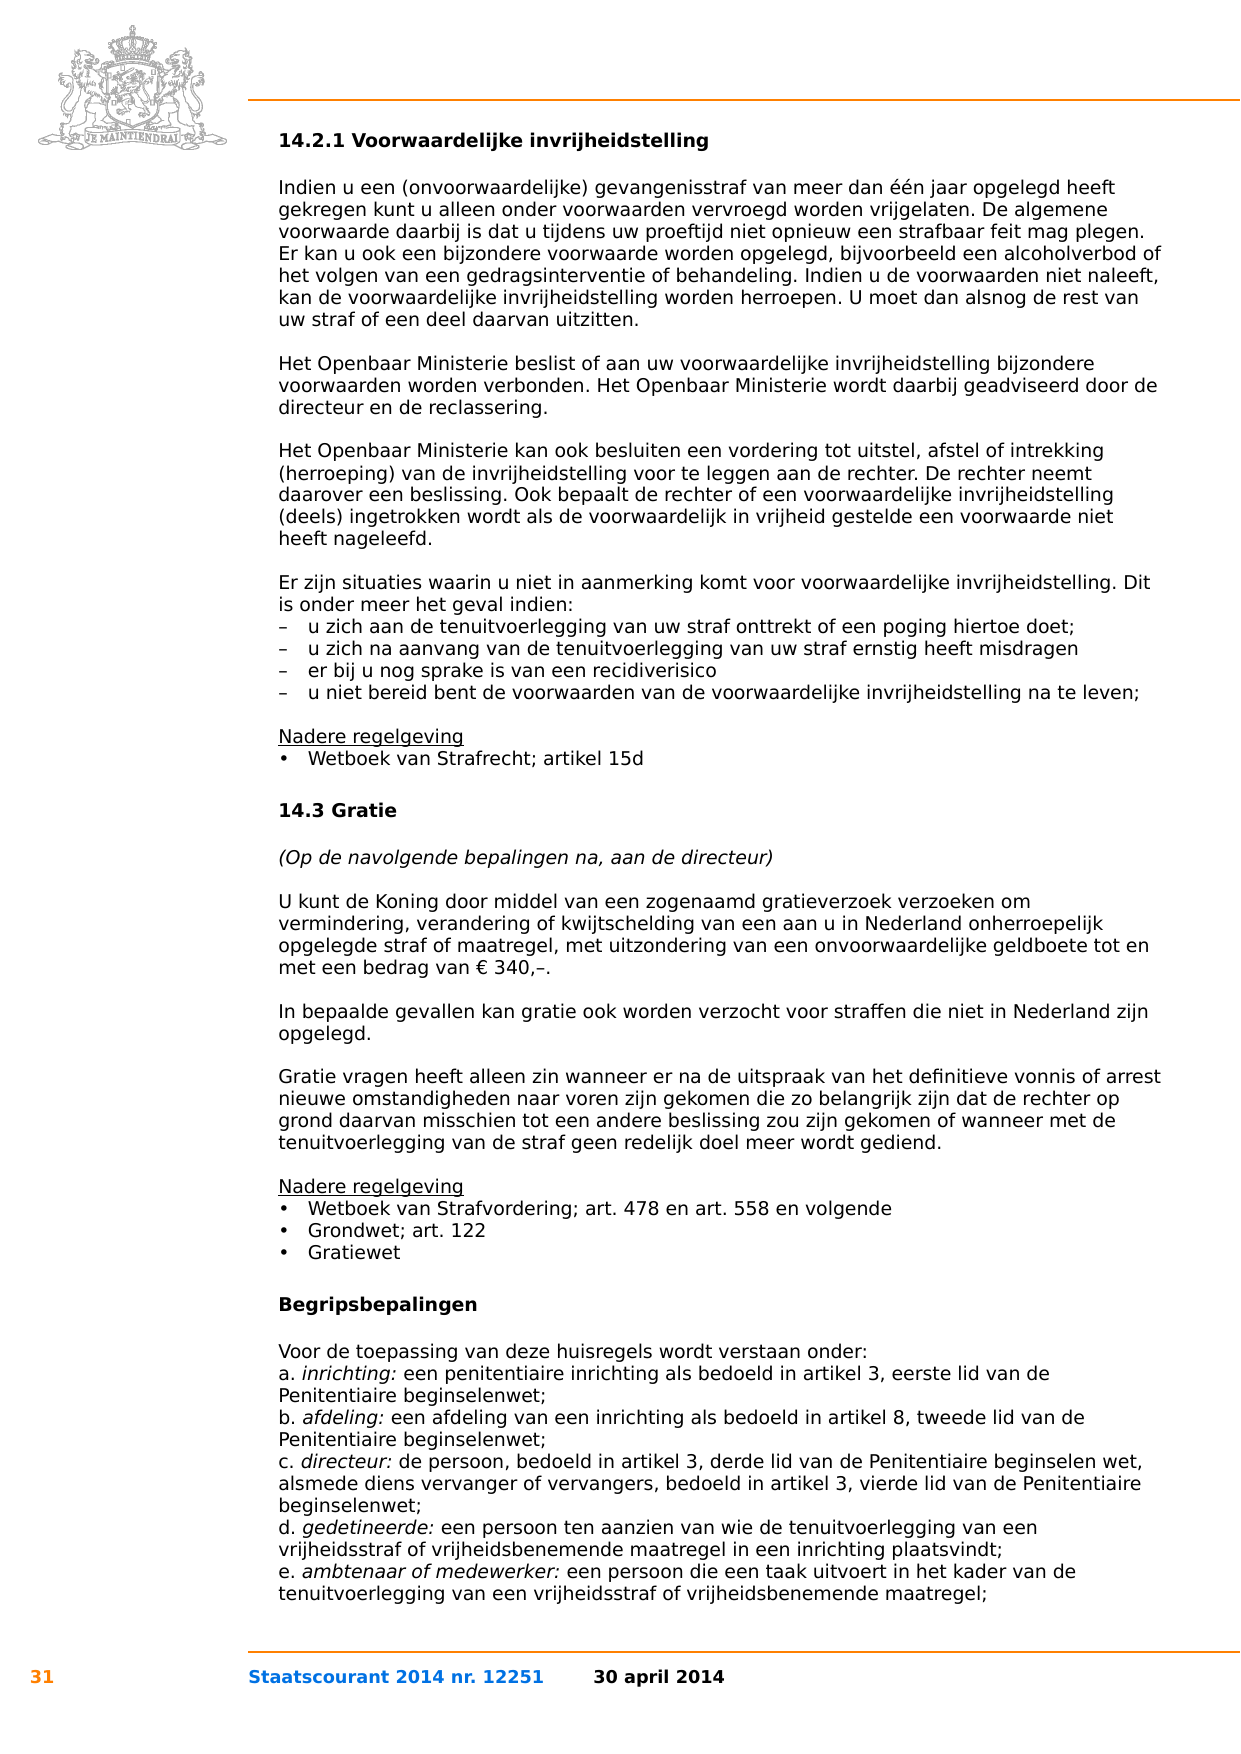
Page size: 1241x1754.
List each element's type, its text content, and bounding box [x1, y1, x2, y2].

text Het Openbaar Ministerie beslist of aan uw voorwaardelijke invrijheidstelling bijzondere voorwaarden worden verbonden. Het Openbaar Ministerie wordt daarbij geadviseerd door de directeur en de reclassering. [278, 353, 1163, 418]
text d. gedetineerde: een persoon ten aanzien van wie de tenuitvoerlegging van een vrijheidsstraf of vrijheidsbenemende maatregel in een inrichting plaatsvindt; [278, 1517, 1163, 1561]
text Nadere regelgeving [278, 1176, 1163, 1198]
text • Wetboek van Strafrecht; artikel 15d [278, 748, 1163, 770]
text – u niet bereid bent de voorwaarden van de voorwaardelijke invrijheidstelling na te leven; [278, 682, 1163, 704]
text – er bij u nog sprake is van een recidiverisico [278, 660, 1163, 682]
text In bepaalde gevallen kan gratie ook worden verzocht voor straffen die niet in Nederland zijn opgelegd. [278, 1001, 1163, 1044]
text – u zich aan de tenuitvoerlegging van uw straf onttrekt of een poging hiertoe doet; [278, 616, 1163, 638]
picture [38, 25, 227, 150]
text Nadere regelgeving [278, 726, 1163, 748]
text (Op de navolgende bepalingen na, aan de directeur) [278, 847, 1163, 869]
text c. directeur: de persoon, bedoeld in artikel 3, derde lid van de Penitentiaire beginselen wet, alsmede diens vervanger of vervangers, bedoeld in artikel 3, vierde lid van de Penitentiaire beginselenwet; [278, 1451, 1163, 1517]
text • Grondwet; art. 122 [278, 1220, 1163, 1242]
text e. ambtenaar of medewerker: een persoon die een taak uitvoert in het kader van de tenuitvoerlegging van een vrijheidsstraf of vrijheidsbenemende maatregel; [278, 1561, 1163, 1605]
text U kunt de Koning door middel van een zogenaamd gratieverzoek verzoeken om vermindering, verandering of kwijtschelding van een aan u in Nederland onherroepelijk opgelegde straf of maatregel, met uitzondering van een onvoorwaardelijke geldboete tot en met een bedrag van € 340,–. [278, 891, 1163, 979]
subtitle 14.3 Gratie [278, 800, 1163, 822]
subtitle Begripsbepalingen [278, 1294, 1163, 1316]
text Gratie vragen heeft alleen zin wanneer er na de uitspraak van het definitieve vonnis of arrest nieuwe omstandigheden naar voren zijn gekomen die zo belangrijk zijn dat de rechter op grond daarvan misschien tot een andere beslissing zou zijn gekomen of wanneer met de tenuitvoerlegging van de straf geen redelijk doel meer wordt gediend. [278, 1066, 1163, 1154]
text • Gratiewet [278, 1242, 1163, 1264]
subtitle 14.2.1 Voorwaardelijke invrijheidstelling [278, 130, 1163, 152]
text Indien u een (onvoorwaardelijke) gevangenisstraf van meer dan één jaar opgelegd heeft gekregen kunt u alleen onder voorwaarden vervroegd worden vrijgelaten. De algemene voorwaarde daarbij is dat u tijdens uw proeftijd niet opnieuw een strafbaar feit mag plegen. Er kan u ook een bijzondere voorwaarde worden opgelegd, bijvoorbeeld een alcoholverbod of het volgen van een gedragsinterventie of behandeling. Indien u de voorwaarden niet naleeft, kan de voorwaardelijke invrijheidstelling worden herroepen. U moet dan alsnog de rest van uw straf of een deel daarvan uitzitten. [278, 177, 1163, 331]
text Het Openbaar Ministerie kan ook besluiten een vordering tot uitstel, afstel of intrekking (herroeping) van de invrijheidstelling voor te leggen aan de rechter. De rechter neemt daarover een beslissing. Ook bepaalt de rechter of een voorwaardelijke invrijheidstelling (deels) ingetrokken wordt als de voorwaardelijk in vrijheid gestelde een voorwaarde niet heeft nageleefd. [278, 440, 1163, 550]
text b. afdeling: een afdeling van een inrichting als bedoeld in artikel 8, tweede lid van de Penitentiaire beginselenwet; [278, 1407, 1163, 1451]
text • Wetboek van Strafvordering; art. 478 en art. 558 en volgende [278, 1198, 1163, 1220]
text Er zijn situaties waarin u niet in aanmerking komt voor voorwaardelijke invrijheidstelling. Dit is onder meer het geval indien: [278, 572, 1163, 616]
text – u zich na aanvang van de tenuitvoerlegging van uw straf ernstig heeft misdragen [278, 638, 1163, 660]
text a. inrichting: een penitentiaire inrichting als bedoeld in artikel 3, eerste lid van de Penitentiaire beginselenwet; [278, 1363, 1163, 1407]
text Voor de toepassing van deze huisregels wordt verstaan onder: [278, 1341, 1163, 1363]
